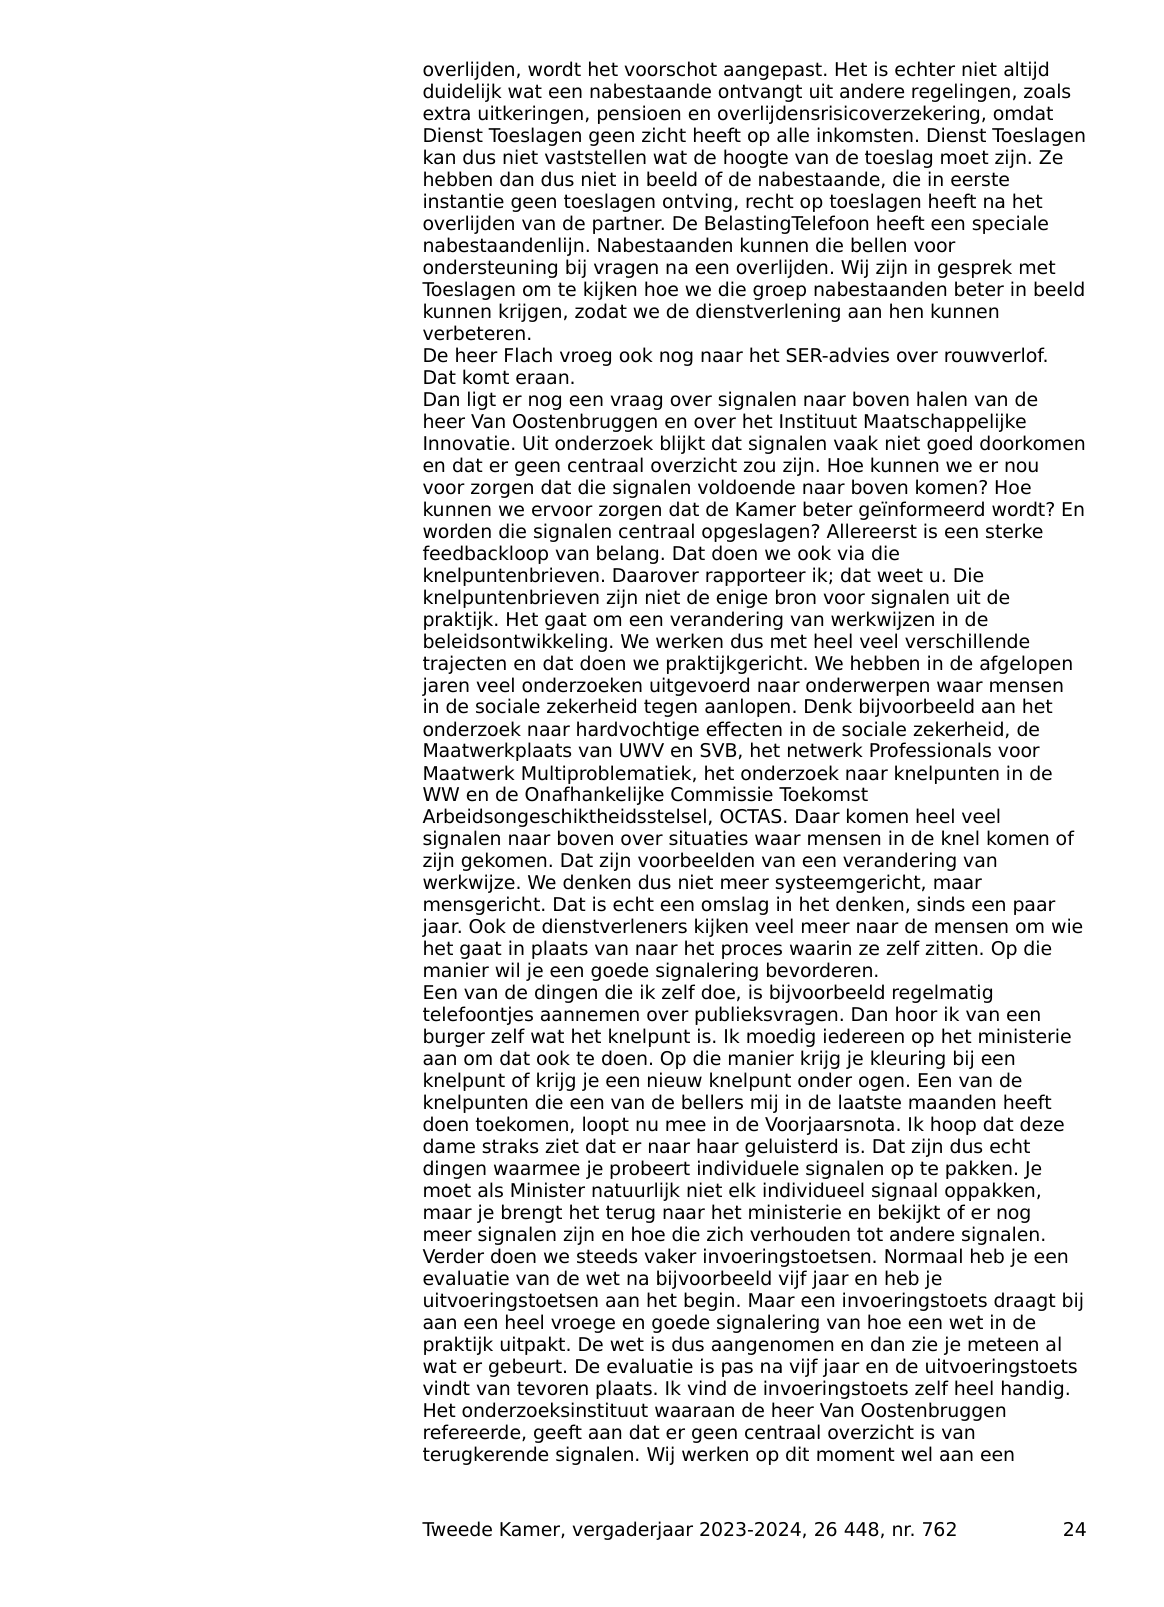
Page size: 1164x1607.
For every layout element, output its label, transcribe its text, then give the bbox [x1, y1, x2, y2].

text Het onderzoeksinstituut waaraan de heer Van Oostenbruggen refereerde, geeft aan dat er geen centraal overzicht is van terugkerende signalen. Wij werken op dit moment wel aan een [422, 1400, 1087, 1466]
text overlijden, wordt het voorschot aangepast. Het is echter niet altijd duidelijk wat een nabestaande ontvangt uit andere regelingen, zoals extra uitkeringen, pensioen en overlijdensrisicoverzekering, omdat Dienst Toeslagen geen zicht heeft op alle inkomsten. Dienst Toeslagen kan dus niet vaststellen wat de hoogte van de toeslag moet zijn. Ze hebben dan dus niet in beeld of de nabestaande, die in eerste instantie geen toeslagen ontving, recht op toeslagen heeft na het overlijden van de partner. De BelastingTelefoon heeft een speciale nabestaandenlijn. Nabestaanden kunnen die bellen voor ondersteuning bij vragen na een overlijden. Wij zijn in gesprek met Toeslagen om te kijken hoe we die groep nabestaanden beter in beeld kunnen krijgen, zodat we de dienstverlening aan hen kunnen verbeteren. [422, 59, 1087, 345]
text Verder doen we steeds vaker invoeringstoetsen. Normaal heb je een evaluatie van de wet na bijvoorbeeld vijf jaar en heb je uitvoeringstoetsen aan het begin. Maar een invoeringstoets draagt bij aan een heel vroege en goede signalering van hoe een wet in de praktijk uitpakt. De wet is dus aangenomen en dan zie je meteen al wat er gebeurt. De evaluatie is pas na vijf jaar en de uitvoeringstoets vindt van tevoren plaats. Ik vind de invoeringstoets zelf heel handig. [422, 1246, 1087, 1400]
text Een van de dingen die ik zelf doe, is bijvoorbeeld regelmatig telefoontjes aannemen over publieksvragen. Dan hoor ik van een burger zelf wat het knelpunt is. Ik moedig iedereen op het ministerie aan om dat ook te doen. Op die manier krijg je kleuring bij een knelpunt of krijg je een nieuw knelpunt onder ogen. Een van de knelpunten die een van de bellers mij in de laatste maanden heeft doen toekomen, loopt nu mee in de Voorjaarsnota. Ik hoop dat deze dame straks ziet dat er naar haar geluisterd is. Dat zijn dus echt dingen waarmee je probeert individuele signalen op te pakken. Je moet als Minister natuurlijk niet elk individueel signaal oppakken, maar je brengt het terug naar het ministerie en bekijkt of er nog meer signalen zijn en hoe die zich verhouden tot andere signalen. [422, 982, 1087, 1246]
text Dan ligt er nog een vraag over signalen naar boven halen van de heer Van Oostenbruggen en over het Instituut Maatschappelijke Innovatie. Uit onderzoek blijkt dat signalen vaak niet goed doorkomen en dat er geen centraal overzicht zou zijn. Hoe kunnen we er nou voor zorgen dat die signalen voldoende naar boven komen? Hoe kunnen we ervoor zorgen dat de Kamer beter geïnformeerd wordt? En worden die signalen centraal opgeslagen? Allereerst is een sterke feedbackloop van belang. Dat doen we ook via die knelpuntenbrieven. Daarover rapporteer ik; dat weet u. Die knelpuntenbrieven zijn niet de enige bron voor signalen uit de praktijk. Het gaat om een verandering van werkwijzen in de beleidsontwikkeling. We werken dus met heel veel verschillende trajecten en dat doen we praktijkgericht. We hebben in de afgelopen jaren veel onderzoeken uitgevoerd naar onderwerpen waar mensen in de sociale zekerheid tegen aanlopen. Denk bijvoorbeeld aan het onderzoek naar hardvochtige effecten in de sociale zekerheid, de Maatwerkplaats van UWV en SVB, het netwerk Professionals voor Maatwerk Multiproblematiek, het onderzoek naar knelpunten in de WW en de Onafhankelijke Commissie Toekomst Arbeidsongeschiktheidsstelsel, OCTAS. Daar komen heel veel signalen naar boven over situaties waar mensen in de knel komen of zijn gekomen. Dat zijn voorbeelden van een verandering van werkwijze. We denken dus niet meer systeemgericht, maar mensgericht. Dat is echt een omslag in het denken, sinds een paar jaar. Ook de dienstverleners kijken veel meer naar de mensen om wie het gaat in plaats van naar het proces waarin ze zelf zitten. Op die manier wil je een goede signalering bevorderen. [422, 389, 1087, 982]
text De heer Flach vroeg ook nog naar het SER-advies over rouwverlof. Dat komt eraan. [422, 345, 1087, 389]
